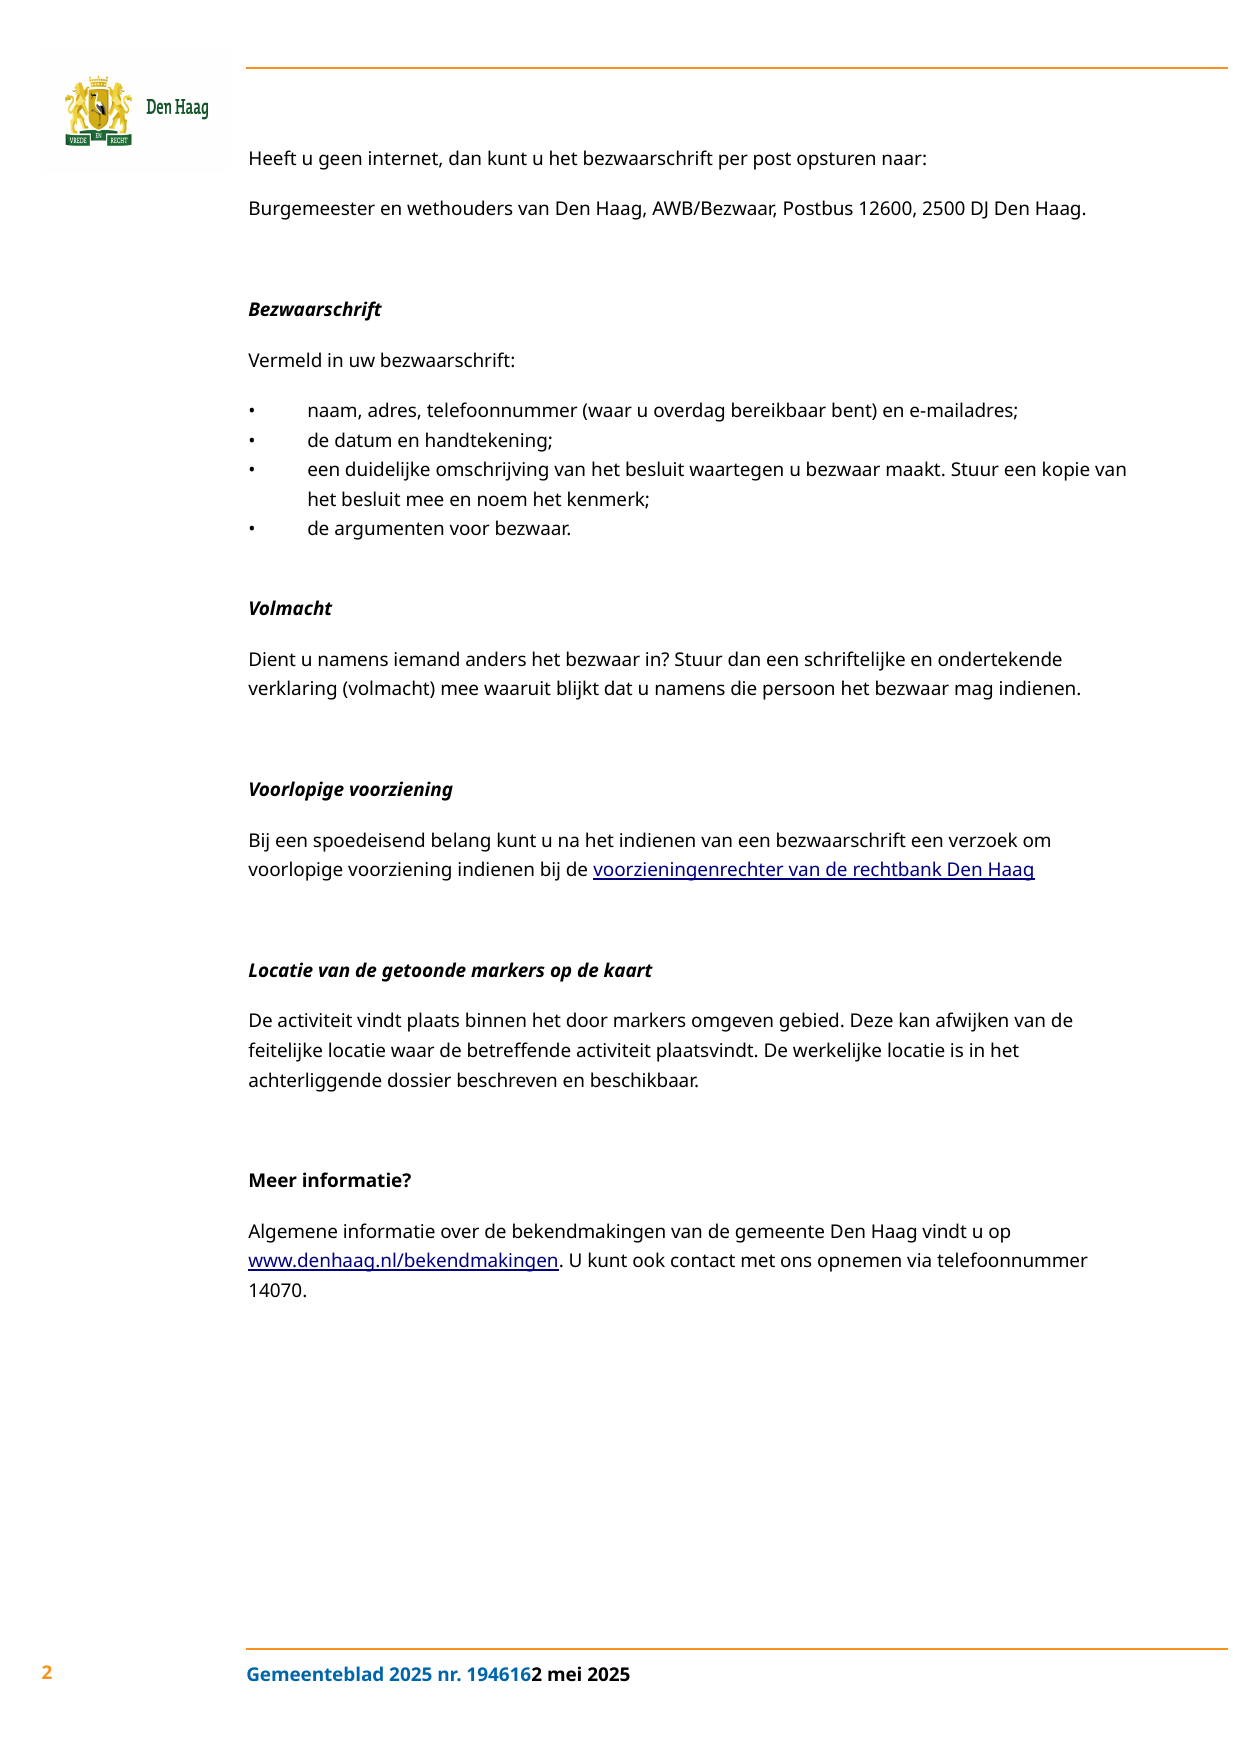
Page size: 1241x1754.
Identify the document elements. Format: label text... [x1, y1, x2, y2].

text De activiteit vindt plaats binnen het door markers omgeven gebied. Deze kan afwijken van de feitelijke locatie waar de betreffende activiteit plaatsvindt. De werkelijke locatie is in het achterliggende dossier beschreven en beschikbaar. [248, 1008, 1152, 1093]
text Volmacht [248, 596, 1152, 621]
list de datum en handtekening; [248, 427, 1152, 453]
text Burgemeester en wethouders van Den Haag, AWB/Bezwaar, Postbus 12600, 2500 DJ Den Haag. [248, 196, 1152, 221]
text Algemene informatie over de bekendmakingen van de gemeente Den Haag vindt u op www.denhaag.nl/bekendmakingen. U kunt ook contact met ons opnemen via telefoonnummer 14070. [248, 1218, 1152, 1303]
list een duidelijke omschrijving van het besluit waartegen u bezwaar maakt. Stuur een kopie van het besluit mee en noem het kenmerk; [248, 456, 1152, 512]
text Bij een spoedeisend belang kunt u na het indienen van een bezwaarschrift een verzoek om voorlopige voorziening indienen bij de voorzieningenrechter van de rechtbank Den Haag [248, 827, 1152, 882]
text Voorlopige voorziening [248, 776, 1152, 802]
text Meer informatie? [248, 1168, 1152, 1193]
text Dient u namens iemand anders het bezwaar in? Stuur dan een schriftelijke en ondertekende verklaring (volmacht) mee waaruit blijkt dat u namens die persoon het bezwaar mag indienen. [248, 646, 1152, 701]
picture [41, 47, 231, 172]
text Bezwaarschrift [248, 296, 1152, 322]
list de argumenten voor bezwaar. [248, 516, 1152, 541]
text Locatie van de getoonde markers op de kaart [248, 957, 1152, 983]
text Vermeld in uw bezwaarschrift: [248, 347, 1152, 373]
text Heeft u geen internet, dan kunt u het bezwaarschrift per post opsturen naar: [248, 145, 1152, 171]
list naam, adres, telefoonnummer (waar u overdag bereikbaar bent) en e-mailadres; [248, 397, 1152, 423]
